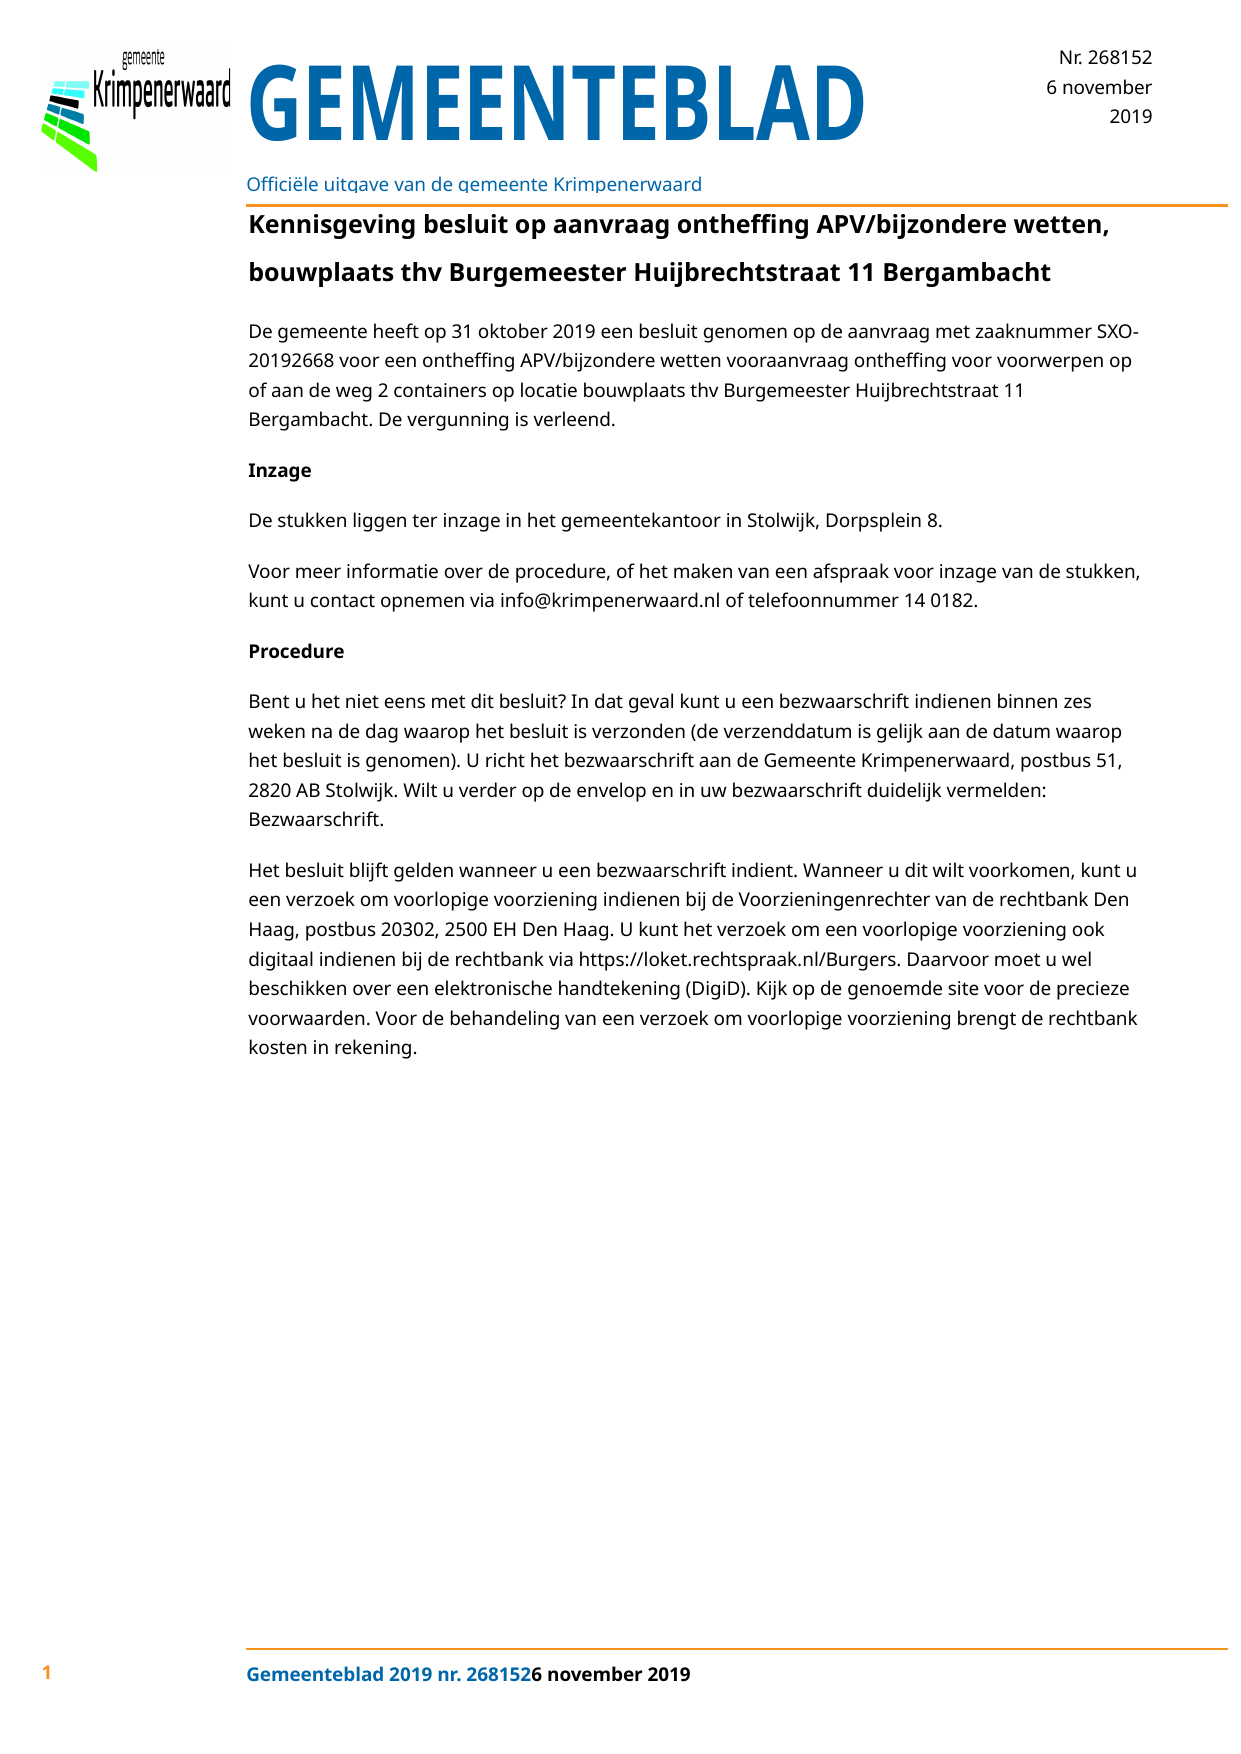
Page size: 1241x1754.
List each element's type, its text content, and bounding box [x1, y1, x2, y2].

text De stukken liggen ter inzage in het gemeentekantoor in Stolwijk, Dorpsplein 8. [248, 507, 1152, 533]
text Procedure [248, 638, 1152, 664]
text Het besluit blijft gelden wanneer u een bezwaarschrift indient. Wanneer u dit wilt voorkomen, kunt u een verzoek om voorlopige voorziening indienen bij de Voorzieningenrechter van de rechtbank Den Haag, postbus 20302, 2500 EH Den Haag. U kunt het verzoek om een voorlopige voorziening ook digitaal indienen bij de rechtbank via https://loket.rechtspraak.nl/Burgers. Daarvoor moet u wel beschikken over een elektronische handtekening (DigiD). Kijk op de genoemde site voor de precieze voorwaarden. Voor de behandeling van een verzoek om voorlopige voorziening brengt de rechtbank kosten in rekening. [248, 857, 1152, 1060]
text De gemeente heeft op 31 oktober 2019 een besluit genomen op de aanvraag met zaaknummer SXO-20192668 voor een ontheffing APV/bijzondere wetten vooraanvraag ontheffing voor voorwerpen op of aan de weg 2 containers op locatie bouwplaats thv Burgemeester Huijbrechtstraat 11 Bergambacht. De vergunning is verleend. [248, 318, 1152, 432]
text Kennisgeving besluit op aanvraag ontheffing APV/bijzondere wetten, bouwplaats thv Burgemeester Huijbrechtstraat 11 Bergambacht [248, 207, 1152, 288]
text Inzage [248, 457, 1152, 483]
text Bent u het niet eens met dit besluit? In dat geval kunt u een bezwaarschrift indienen binnen zes weken na de dag waarop het besluit is verzonden (de verzenddatum is gelijk aan de datum waarop het besluit is genomen). U richt het bezwaarschrift aan de Gemeente Krimpenerwaard, postbus 51, 2820 AB Stolwijk. Wilt u verder op de envelop en in uw bezwaarschrift duidelijk vermelden: Bezwaarschrift. [248, 688, 1152, 832]
text Voor meer informatie over de procedure, of het maken van een afspraak voor inzage van de stukken, kunt u contact opnemen via info@krimpenerwaard.nl of telefoonnummer 14 0182. [248, 558, 1152, 613]
picture [41, 47, 231, 172]
